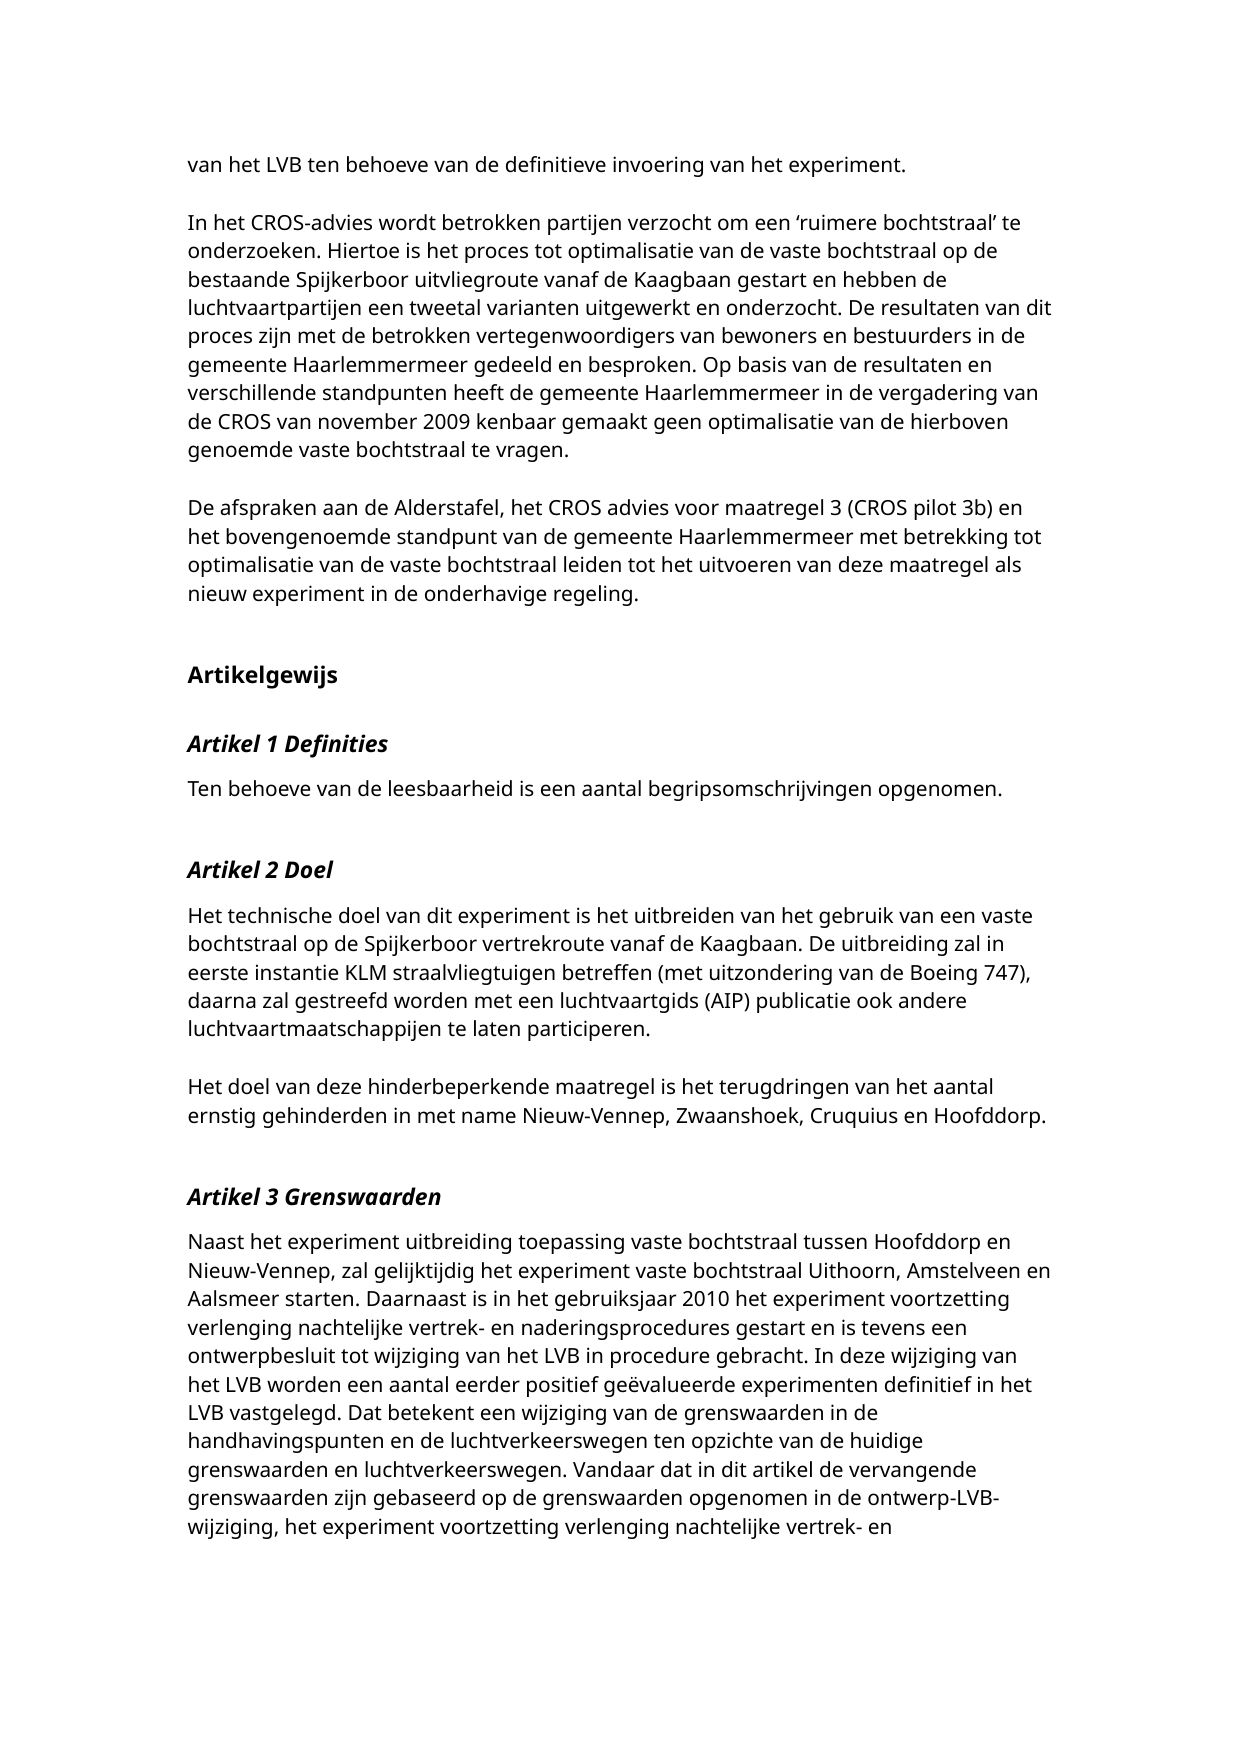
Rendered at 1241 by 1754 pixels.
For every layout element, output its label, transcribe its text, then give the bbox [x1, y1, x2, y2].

text Naast het experiment uitbreiding toepassing vaste bochtstraal tussen Hoofddorp en Nieuw-Vennep, zal gelijktijdig het experiment vaste bochtstraal Uithoorn, Amstelveen en Aalsmeer starten. Daarnaast is in het gebruiksjaar 2010 het experiment voortzetting verlenging nachtelijke vertrek- en naderingsprocedures gestart en is tevens een ontwerpbesluit tot wijziging van het LVB in procedure gebracht. In deze wijziging van het LVB worden een aantal eerder positief geëvalueerde experimenten definitief in het LVB vastgelegd. Dat betekent een wijziging van de grenswaarden in de handhavingspunten en de luchtverkeerswegen ten opzichte van de huidige grenswaarden en luchtverkeerswegen. Vandaar dat in dit artikel de vervangende grenswaarden zijn gebaseerd op de grenswaarden opgenomen in de ontwerp-LVB-wijziging, het experiment voortzetting verlenging nachtelijke vertrek- en [187, 1227, 1053, 1540]
subtitle Artikel 2 Doel [187, 854, 1053, 886]
text Ten behoeve van de leesbaarheid is een aantal begripsomschrijvingen opgenomen. [187, 774, 1053, 802]
subtitle Artikel 1 Definities [187, 728, 1053, 759]
text In het CROS-advies wordt betrokken partijen verzocht om een ‘ruimere bochtstraal’ te onderzoeken. Hiertoe is het proces tot optimalisatie van de vaste bochtstraal op de bestaande Spijkerboor uitvliegroute vanaf de Kaagbaan gestart en hebben de luchtvaartpartijen een tweetal varianten uitgewerkt en onderzocht. De resultaten van dit proces zijn met de betrokken vertegenwoordigers van bewoners en bestuurders in de gemeente Haarlemmermeer gedeeld en besproken. Op basis van de resultaten en verschillende standpunten heeft de gemeente Haarlemmermeer in de vergadering van de CROS van november 2009 kenbaar gemaakt geen optimalisatie van de hierboven genoemde vaste bochtstraal te vragen. [187, 208, 1053, 464]
subtitle Artikelgewijs [187, 659, 1053, 690]
text van het LVB ten behoeve van de definitieve invoering van het experiment. [187, 150, 1053, 178]
text Het doel van deze hinderbeperkende maatregel is het terugdringen van het aantal ernstig gehinderden in met name Nieuw-Vennep, Zwaanshoek, Cruquius en Hoofddorp. [187, 1072, 1053, 1129]
text De afspraken aan de Alderstafel, het CROS advies voor maatregel 3 (CROS pilot 3b) en het bovengenoemde standpunt van de gemeente Haarlemmermeer met betrekking tot optimalisatie van de vaste bochtstraal leiden tot het uitvoeren van deze maatregel als nieuw experiment in de onderhavige regeling. [187, 493, 1053, 607]
subtitle Artikel 3 Grenswaarden [187, 1181, 1053, 1212]
text Het technische doel van dit experiment is het uitbreiden van het gebruik van een vaste bochtstraal op de Spijkerboor vertrekroute vanaf de Kaagbaan. De uitbreiding zal in eerste instantie KLM straalvliegtuigen betreffen (met uitzondering van de Boeing 747), daarna zal gestreefd worden met een luchtvaartgids (AIP) publicatie ook andere luchtvaartmaatschappijen te laten participeren. [187, 901, 1053, 1043]
